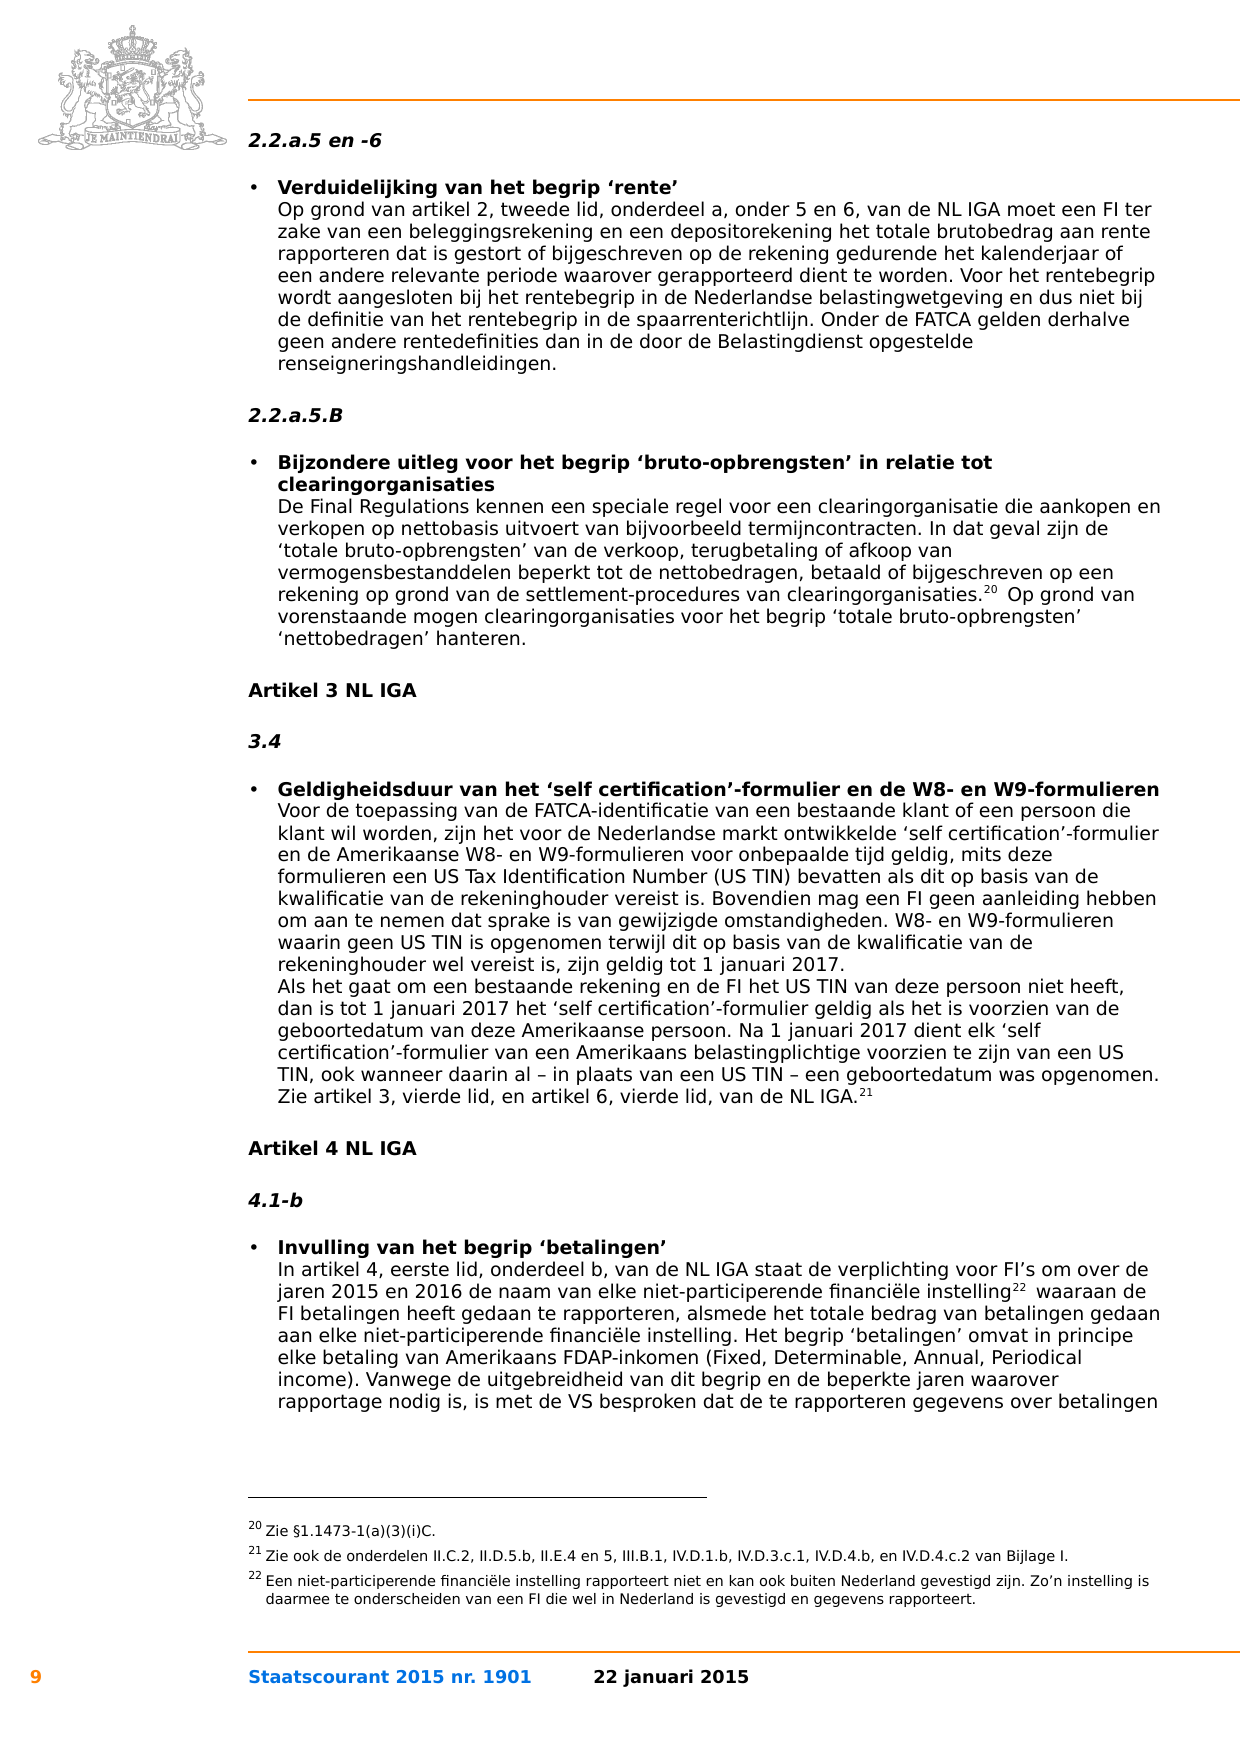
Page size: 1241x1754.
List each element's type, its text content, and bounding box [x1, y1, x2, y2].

text • Bijzondere uitleg voor het begrip ‘bruto-opbrengsten’ in relatie tot clearingorganisaties [248, 452, 1163, 496]
text • Verduidelijking van het begrip ‘rente’ [248, 177, 1163, 199]
subtitle 4.1-b [248, 1190, 1163, 1212]
subtitle 3.4 [248, 731, 1163, 753]
text Zie §1.1473-1(a)(3)(i)C. [248, 1519, 1163, 1541]
text • Invulling van het begrip ‘betalingen’ [248, 1237, 1163, 1259]
text Op grond van artikel 2, tweede lid, onderdeel a, onder 5 en 6, van de NL IGA moet een FI ter zake van een beleggingsrekening en een depositorekening het totale brutobedrag aan rente rapporteren dat is gestort of bijgeschreven op de rekening gedurende het kalenderjaar of een andere relevante periode waarover gerapporteerd dient te worden. Voor het rentebegrip wordt aangesloten bij het rentebegrip in de Nederlandse belastingwetgeving en dus niet bij de definitie van het rentebegrip in de spaarrenterichtlijn. Onder de FATCA gelden derhalve geen andere rentedefinities dan in de door de Belastingdienst opgestelde renseigneringshandleidingen. [277, 199, 1163, 375]
picture [38, 25, 227, 150]
text Een niet-participerende financiële instelling rapporteert niet en kan ook buiten Nederland gevestigd zijn. Zo’n instelling is daarmee te onderscheiden van een FI die wel in Nederland is gevestigd en gegevens rapporteert. [248, 1569, 1163, 1608]
text Voor de toepassing van de FATCA-identificatie van een bestaande klant of een persoon die klant wil worden, zijn het voor de Nederlandse markt ontwikkelde ‘self certification’-formulier en de Amerikaanse W8- en W9-formulieren voor onbepaalde tijd geldig, mits deze formulieren een US Tax Identification Number (US TIN) bevatten als dit op basis van de kwalificatie van de rekeninghouder vereist is. Bovendien mag een FI geen aanleiding hebben om aan te nemen dat sprake is van gewijzigde omstandigheden. W8- en W9-formulieren waarin geen US TIN is opgenomen terwijl dit op basis van de kwalificatie van de rekeninghouder wel vereist is, zijn geldig tot 1 januari 2017. [277, 800, 1163, 976]
text Zie ook de onderdelen II.C.2, II.D.5.b, II.E.4 en 5, III.B.1, IV.D.1.b, IV.D.3.c.1, IV.D.4.b, en IV.D.4.c.2 van Bijlage I. [248, 1544, 1163, 1566]
subtitle 2.2.a.5 en -6 [248, 130, 1163, 152]
text Als het gaat om een bestaande rekening en de FI het US TIN van deze persoon niet heeft, dan is tot 1 januari 2017 het ‘self certification’-formulier geldig als het is voorzien van de geboortedatum van deze Amerikaanse persoon. Na 1 januari 2017 dient elk ‘self certification’-formulier van een Amerikaans belastingplichtige voorzien te zijn van een US TIN, ook wanneer daarin al – in plaats van een US TIN – een geboortedatum was opgenomen. Zie artikel 3, vierde lid, en artikel 6, vierde lid, van de NL IGA. [277, 976, 1163, 1108]
subtitle Artikel 4 NL IGA [248, 1138, 1163, 1160]
text In artikel 4, eerste lid, onderdeel b, van de NL IGA staat de verplichting voor FI’s om over de jaren 2015 en 2016 de naam van elke niet-participerende financiële instelling waaraan de FI betalingen heeft gedaan te rapporteren, alsmede het totale bedrag van betalingen gedaan aan elke niet-participerende financiële instelling. Het begrip ‘betalingen’ omvat in principe elke betaling van Amerikaans FDAP-inkomen (Fixed, Determinable, Annual, Periodical income). Vanwege de uitgebreidheid van dit begrip en de beperkte jaren waarover rapportage nodig is, is met de VS besproken dat de te rapporteren gegevens over betalingen [277, 1259, 1163, 1413]
text • Geldigheidsduur van het ‘self certification’-formulier en de W8- en W9-formulieren [248, 778, 1163, 800]
subtitle 2.2.a.5.B [248, 405, 1163, 427]
subtitle Artikel 3 NL IGA [248, 679, 1163, 701]
text De Final Regulations kennen een speciale regel voor een clearingorganisatie die aankopen en verkopen op nettobasis uitvoert van bijvoorbeeld termijncontracten. In dat geval zijn de ‘totale bruto-opbrengsten’ van de verkoop, terugbetaling of afkoop van vermogensbestanddelen beperkt tot de nettobedragen, betaald of bijgeschreven op een rekening op grond van de settlement-procedures van clearingorganisaties. Op grond van vorenstaande mogen clearingorganisaties voor het begrip ‘totale bruto-opbrengsten’ ‘nettobedragen’ hanteren. [277, 496, 1163, 649]
